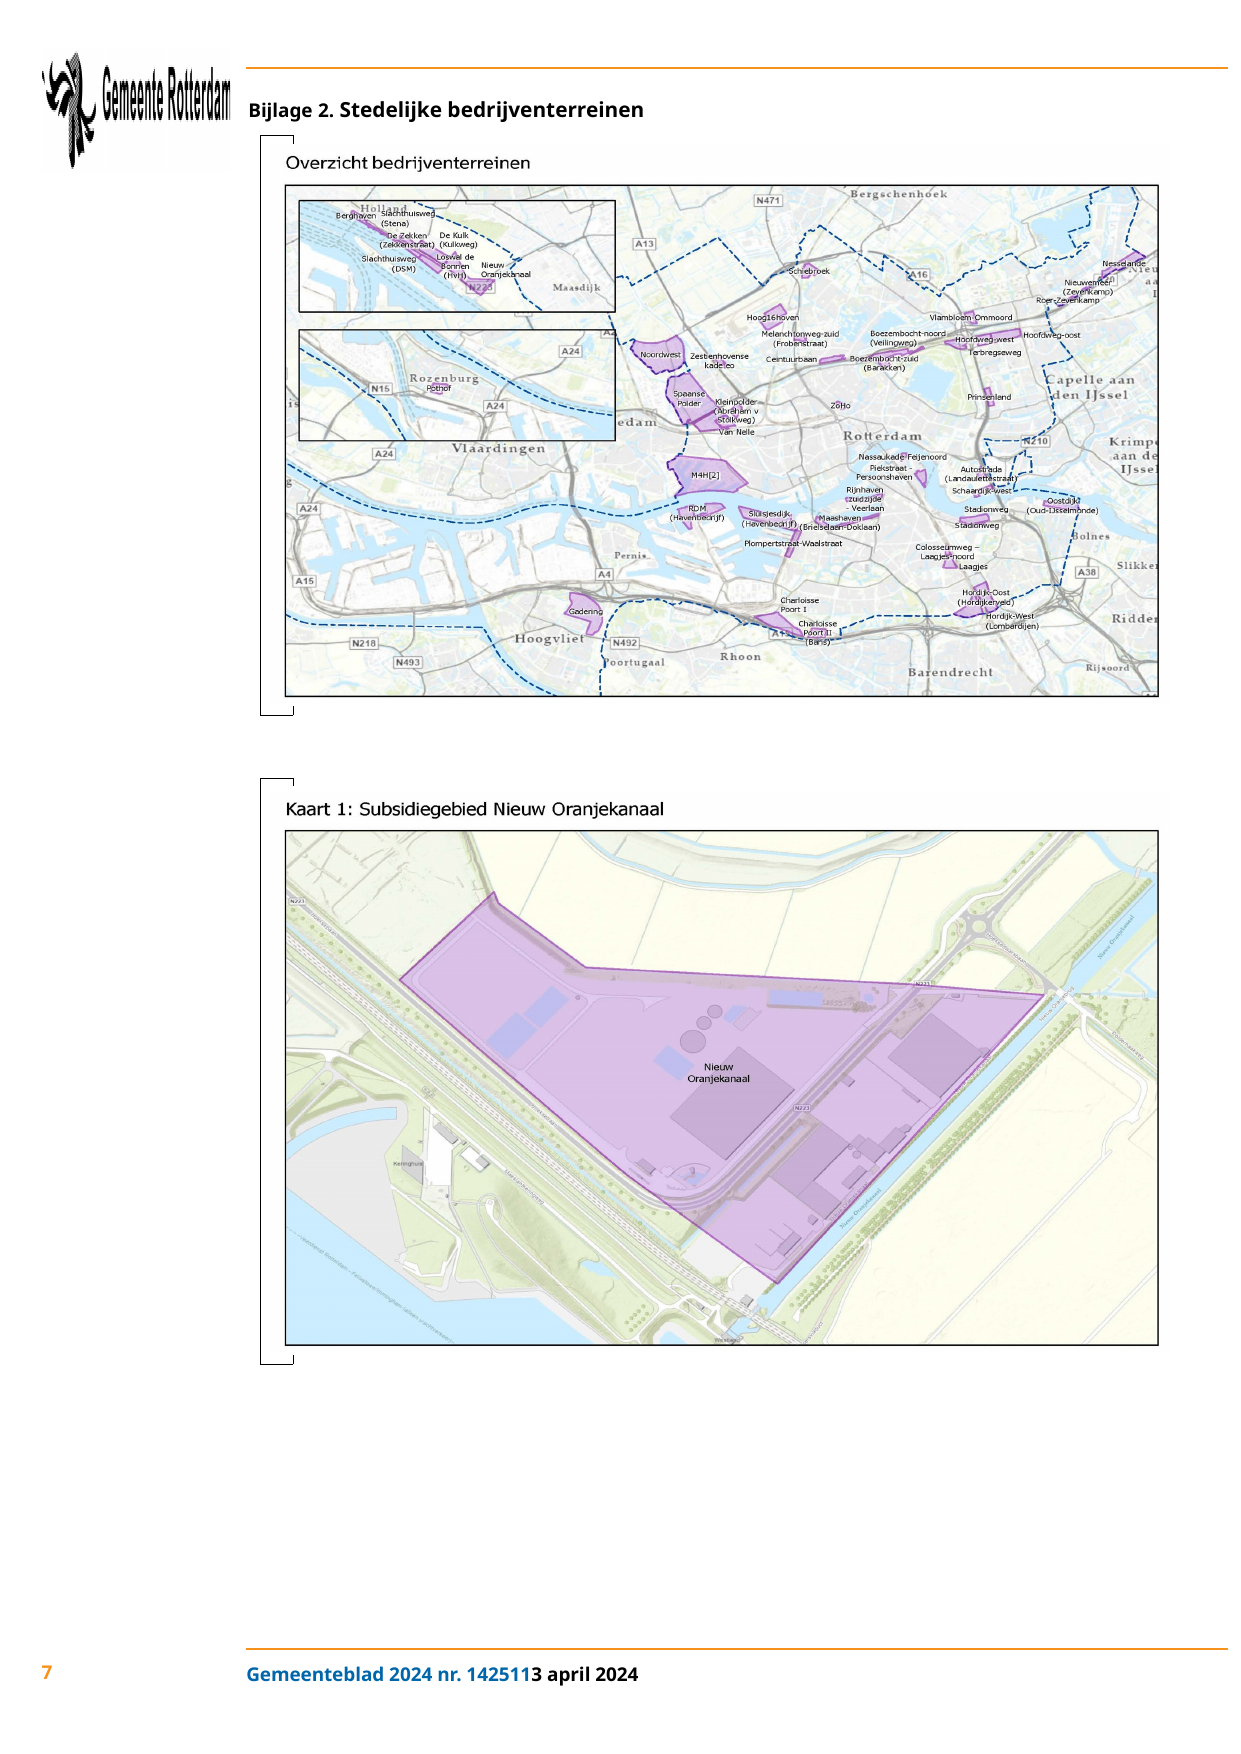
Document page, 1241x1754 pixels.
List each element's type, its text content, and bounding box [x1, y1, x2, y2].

picture [268, 786, 1173, 1355]
text Bijlage 2. Stedelijke bedrijventerreinen [248, 95, 1152, 123]
picture [268, 144, 1173, 706]
picture [41, 47, 231, 172]
